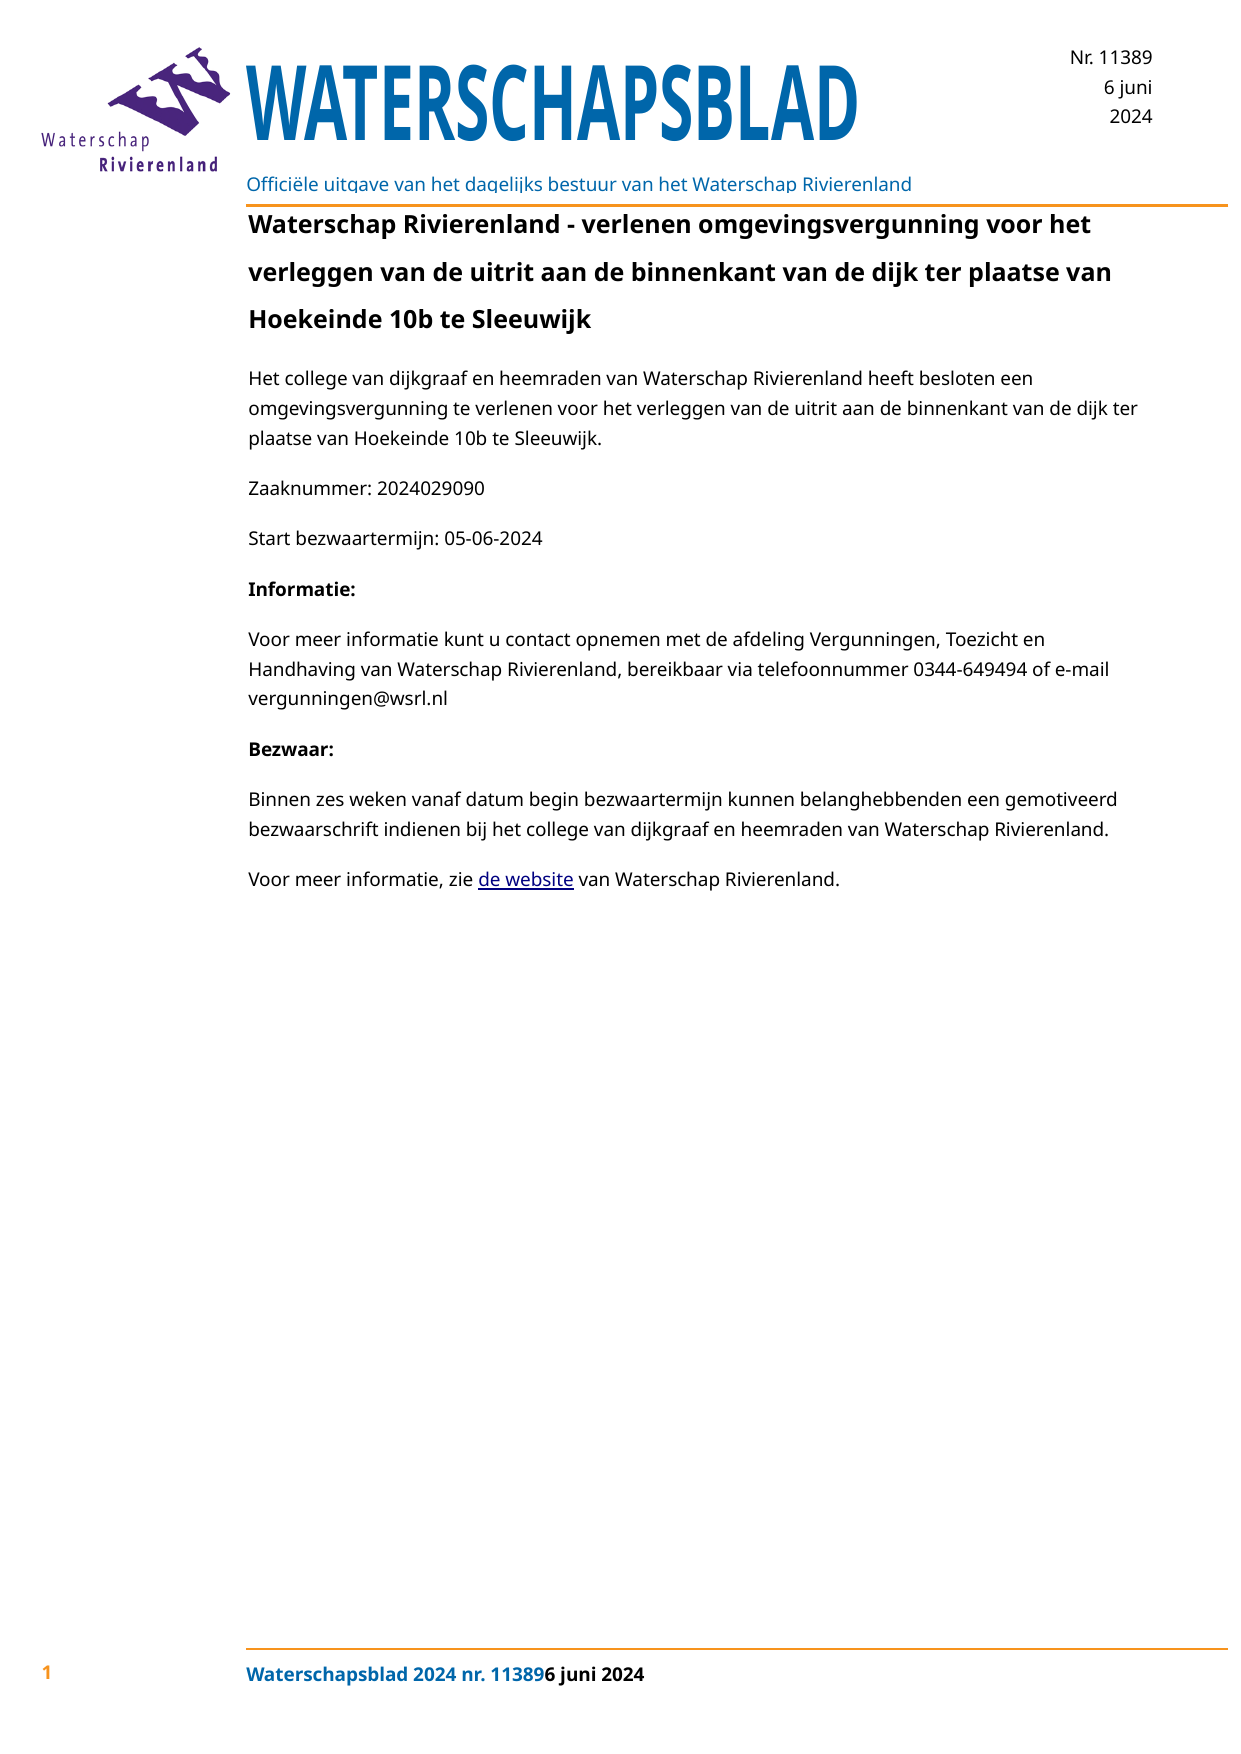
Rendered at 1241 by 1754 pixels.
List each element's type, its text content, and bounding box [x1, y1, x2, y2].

text Voor meer informatie, zie de website van Waterschap Rivierenland. [248, 866, 1152, 892]
text Bezwaar: [248, 736, 1152, 762]
text Binnen zes weken vanaf datum begin bezwaartermijn kunnen belanghebbenden een gemotiveerd bezwaarschrift indienen bij het college van dijkgraaf en heemraden van Waterschap Rivierenland. [248, 786, 1152, 842]
text Informatie: [248, 576, 1152, 602]
text Waterschap Rivierenland - verlenen omgevingsvergunning voor het verleggen van de uitrit aan de binnenkant van de dijk ter plaatse van Hoekeinde 10b te Sleeuwijk [248, 207, 1152, 336]
picture [41, 47, 231, 172]
text Voor meer informatie kunt u contact opnemen met de afdeling Vergunningen, Toezicht en Handhaving van Waterschap Rivierenland, bereikbaar via telefoonnummer 0344-649494 of e-mail vergunningen@wsrl.nl [248, 626, 1152, 711]
text Het college van dijkgraaf en heemraden van Waterschap Rivierenland heeft besloten een omgevingsvergunning te verlenen voor het verleggen van de uitrit aan de binnenkant van de dijk ter plaatse van Hoekeinde 10b te Sleeuwijk. [248, 366, 1152, 450]
text Zaaknummer: 2024029090 [248, 475, 1152, 501]
text Start bezwaartermijn: 05-06-2024 [248, 526, 1152, 551]
